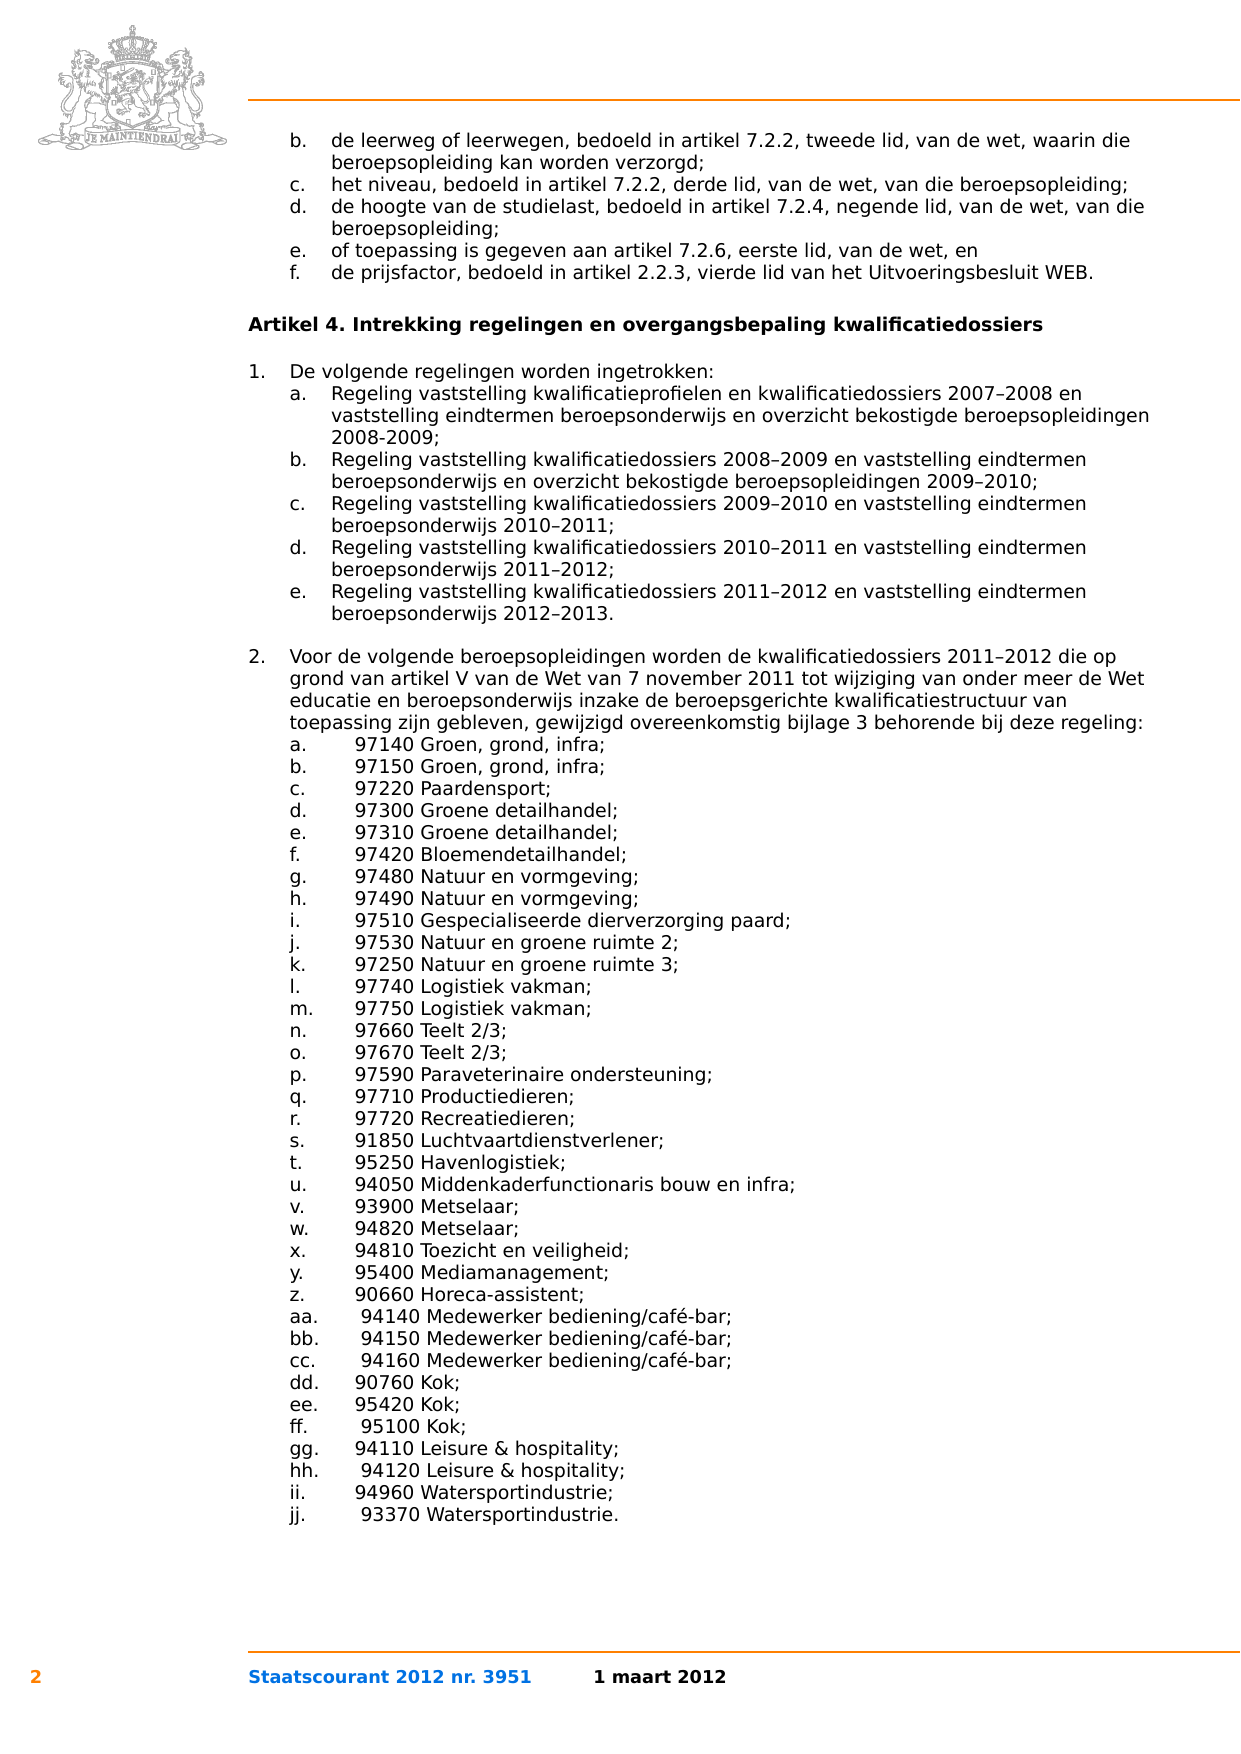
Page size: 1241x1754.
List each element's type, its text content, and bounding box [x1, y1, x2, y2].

text u. 94050 Middenkaderfunctionaris bouw en infra; [289, 1174, 1163, 1196]
text c. 97220 Paardensport; [289, 778, 1163, 800]
text f. 97420 Bloemendetailhandel; [289, 844, 1163, 866]
text a. 97140 Groen, grond, infra; [289, 734, 1163, 756]
text 1. De volgende regelingen worden ingetrokken: [248, 361, 1163, 383]
text c. het niveau, bedoeld in artikel 7.2.2, derde lid, van de wet, van die beroepsopleiding; [289, 174, 1163, 196]
text j. 97530 Natuur en groene ruimte 2; [289, 932, 1163, 954]
text p. 97590 Paraveterinaire ondersteuning; [289, 1064, 1163, 1086]
picture [38, 25, 227, 150]
text aa. 94140 Medewerker bediening/café-bar; [289, 1306, 1163, 1328]
text v. 93900 Metselaar; [289, 1196, 1163, 1218]
text z. 90660 Horeca-assistent; [289, 1284, 1163, 1306]
text t. 95250 Havenlogistiek; [289, 1152, 1163, 1174]
text o. 97670 Teelt 2/3; [289, 1042, 1163, 1064]
text i. 97510 Gespecialiseerde dierverzorging paard; [289, 910, 1163, 932]
text ee. 95420 Kok; [289, 1394, 1163, 1416]
text jj. 93370 Watersportindustrie. [289, 1503, 1163, 1526]
text m. 97750 Logistiek vakman; [289, 998, 1163, 1020]
text q. 97710 Productiedieren; [289, 1086, 1163, 1108]
text d. de hoogte van de studielast, bedoeld in artikel 7.2.4, negende lid, van de wet, van die beroepsopleiding; [289, 196, 1163, 240]
text a. Regeling vaststelling kwalificatieprofielen en kwalificatiedossiers 2007–2008 en vaststelling eindtermen beroepsonderwijs en overzicht bekostigde beroepsopleidingen 2008-2009; [289, 383, 1163, 449]
text c. Regeling vaststelling kwalificatiedossiers 2009–2010 en vaststelling eindtermen beroepsonderwijs 2010–2011; [289, 493, 1163, 537]
text r. 97720 Recreatiedieren; [289, 1108, 1163, 1130]
text hh. 94120 Leisure & hospitality; [289, 1459, 1163, 1482]
text w. 94820 Metselaar; [289, 1218, 1163, 1240]
text l. 97740 Logistiek vakman; [289, 976, 1163, 998]
text k. 97250 Natuur en groene ruimte 3; [289, 954, 1163, 976]
text s. 91850 Luchtvaartdienstverlener; [289, 1130, 1163, 1152]
text n. 97660 Teelt 2/3; [289, 1020, 1163, 1042]
text x. 94810 Toezicht en veiligheid; [289, 1240, 1163, 1262]
text g. 97480 Natuur en vormgeving; [289, 866, 1163, 888]
text b. Regeling vaststelling kwalificatiedossiers 2008–2009 en vaststelling eindtermen beroepsonderwijs en overzicht bekostigde beroepsopleidingen 2009–2010; [289, 449, 1163, 493]
text bb. 94150 Medewerker bediening/café-bar; [289, 1328, 1163, 1350]
text e. 97310 Groene detailhandel; [289, 822, 1163, 844]
text 2. Voor de volgende beroepsopleidingen worden de kwalificatiedossiers 2011–2012 die op grond van artikel V van de Wet van 7 november 2011 tot wijziging van onder meer de Wet educatie en beroepsonderwijs inzake de beroepsgerichte kwalificatiestructuur van toepassing zijn gebleven, gewijzigd overeenkomstig bijlage 3 behorende bij deze regeling: [248, 646, 1163, 734]
text h. 97490 Natuur en vormgeving; [289, 888, 1163, 910]
text gg. 94110 Leisure & hospitality; [289, 1438, 1163, 1459]
text y. 95400 Mediamanagement; [289, 1262, 1163, 1284]
text ff. 95100 Kok; [289, 1416, 1163, 1438]
subtitle Artikel 4. Intrekking regelingen en overgangsbepaling kwalificatiedossiers [248, 314, 1163, 336]
text dd. 90760 Kok; [289, 1372, 1163, 1394]
text cc. 94160 Medewerker bediening/café-bar; [289, 1350, 1163, 1372]
text e. Regeling vaststelling kwalificatiedossiers 2011–2012 en vaststelling eindtermen beroepsonderwijs 2012–2013. [289, 581, 1163, 624]
text ii. 94960 Watersportindustrie; [289, 1482, 1163, 1503]
text b. de leerweg of leerwegen, bedoeld in artikel 7.2.2, tweede lid, van de wet, waarin die beroepsopleiding kan worden verzorgd; [289, 130, 1163, 174]
text b. 97150 Groen, grond, infra; [289, 756, 1163, 778]
text e. of toepassing is gegeven aan artikel 7.2.6, eerste lid, van de wet, en [289, 240, 1163, 262]
text d. Regeling vaststelling kwalificatiedossiers 2010–2011 en vaststelling eindtermen beroepsonderwijs 2011–2012; [289, 537, 1163, 581]
text d. 97300 Groene detailhandel; [289, 800, 1163, 822]
text f. de prijsfactor, bedoeld in artikel 2.2.3, vierde lid van het Uitvoeringsbesluit WEB. [289, 262, 1163, 284]
